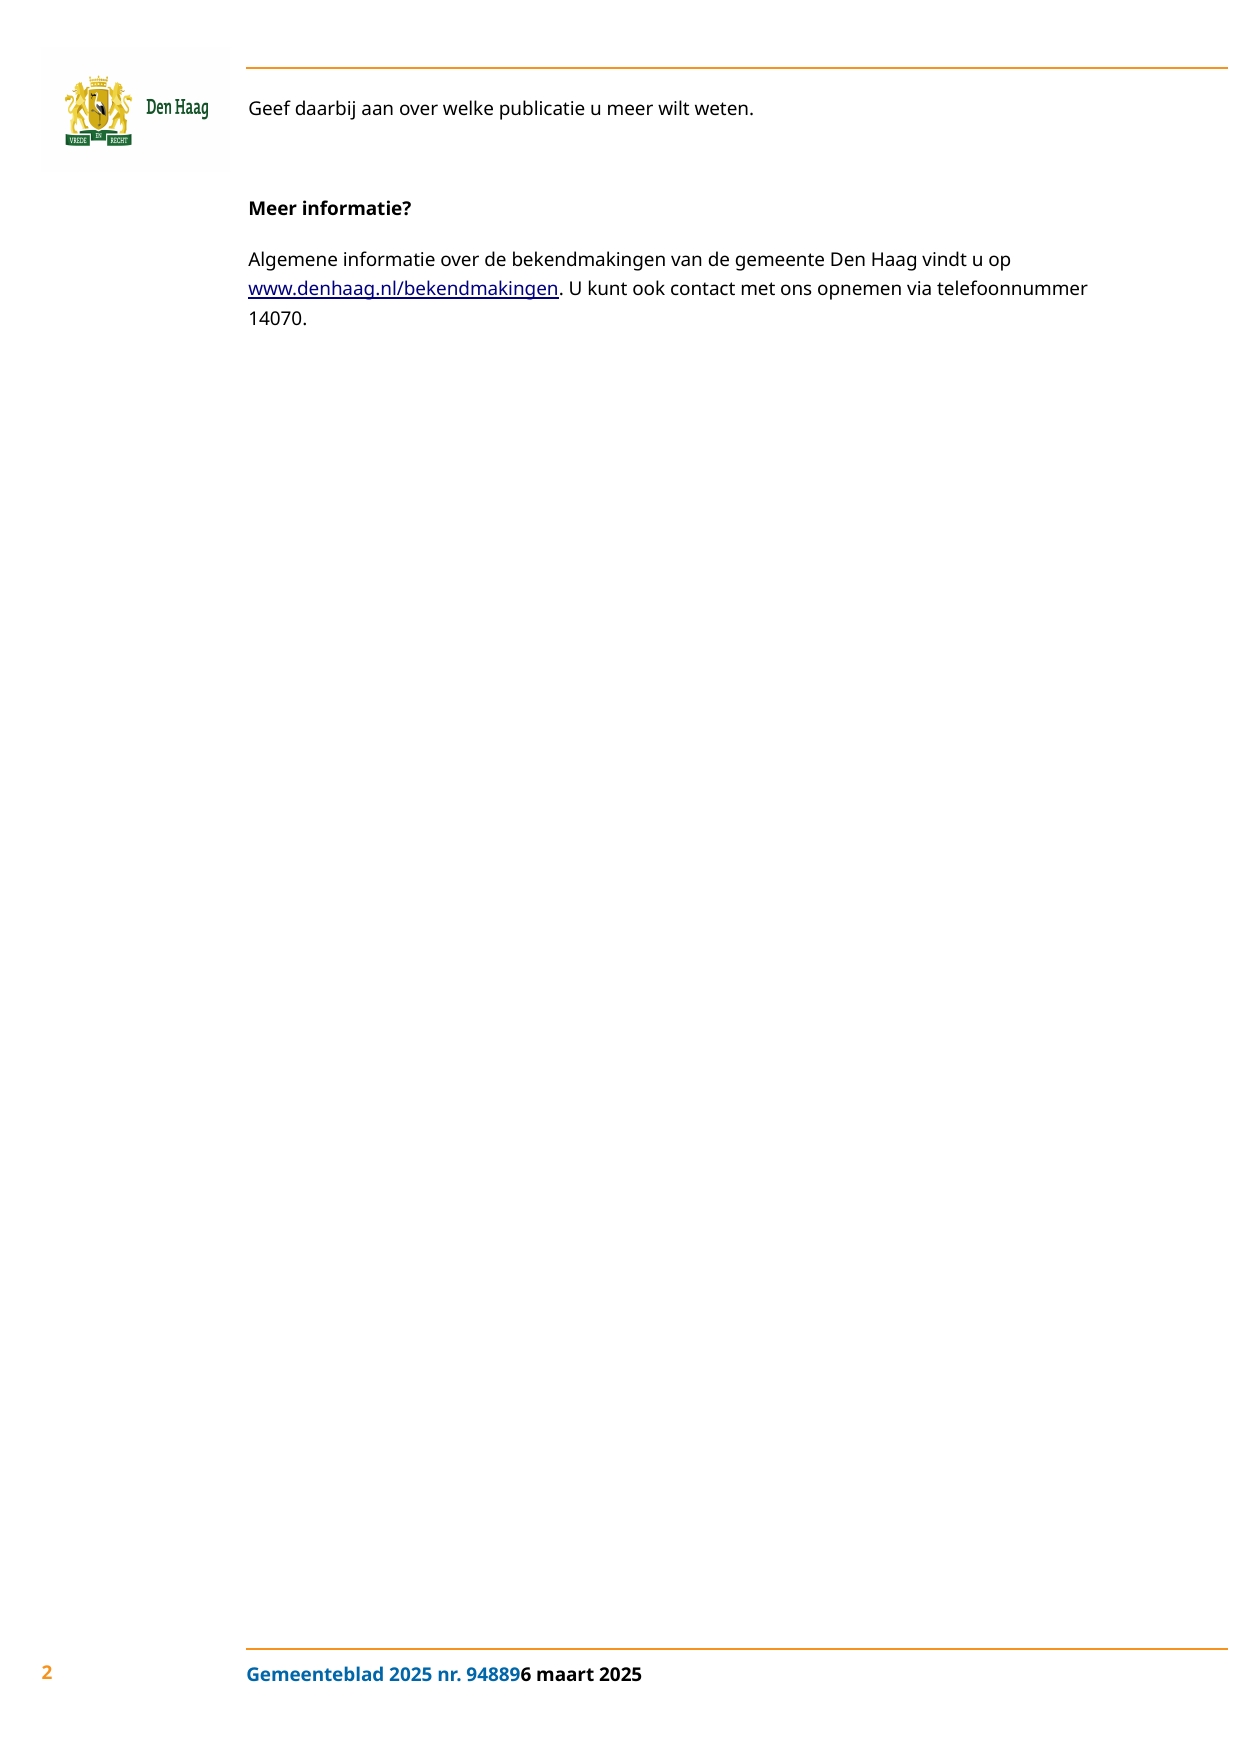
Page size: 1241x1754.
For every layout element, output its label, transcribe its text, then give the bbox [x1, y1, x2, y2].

text Algemene informatie over de bekendmakingen van de gemeente Den Haag vindt u op www.denhaag.nl/bekendmakingen. U kunt ook contact met ons opnemen via telefoonnummer 14070. [248, 246, 1152, 331]
text Meer informatie? [248, 196, 1152, 221]
text Geef daarbij aan over welke publicatie u meer wilt weten. [248, 95, 1152, 121]
picture [41, 47, 231, 172]
